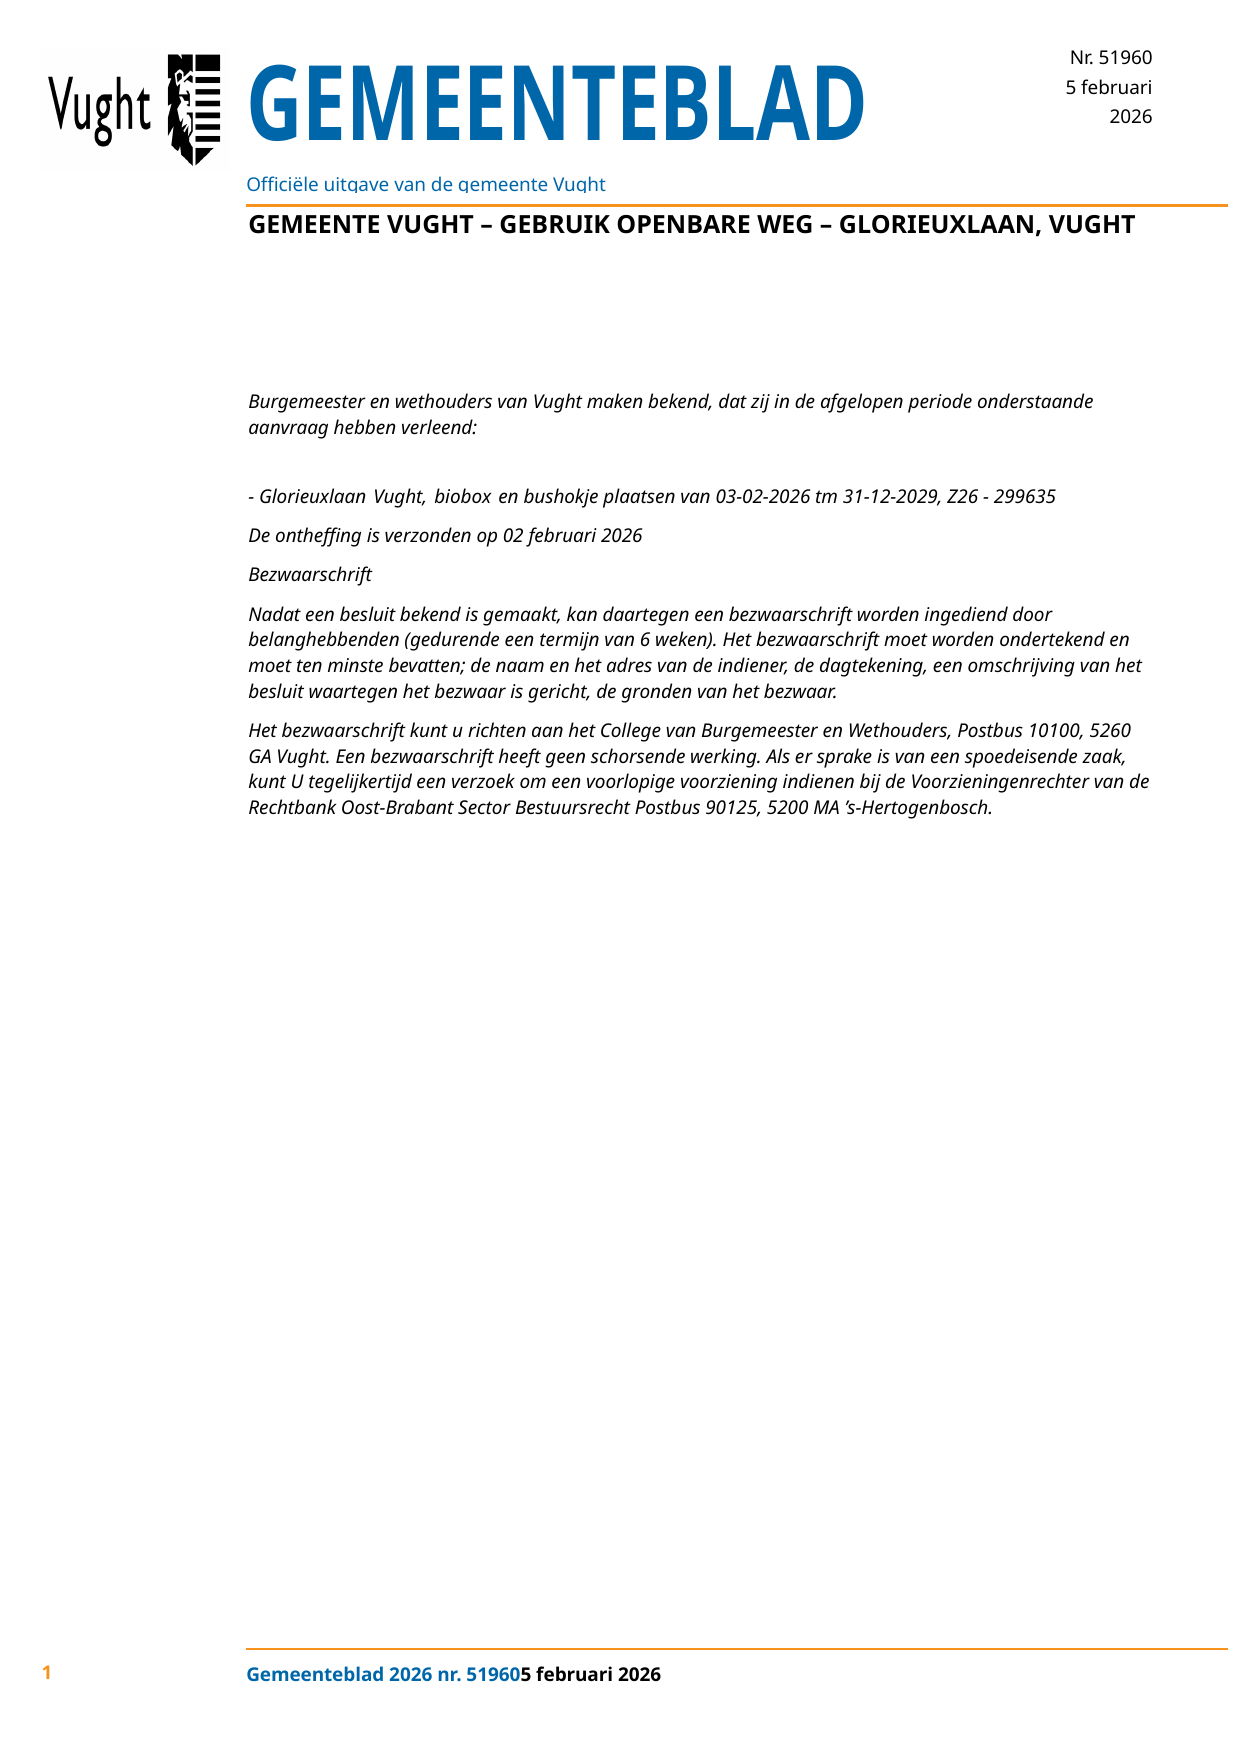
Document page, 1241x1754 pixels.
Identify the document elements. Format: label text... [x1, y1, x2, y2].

text - Glorieuxlaan Vught, biobox en bushokje plaatsen van 03-02-2026 tm 31-12-2029, Z26 - 299635 [248, 483, 1152, 509]
text Nadat een besluit bekend is gemaakt, kan daartegen een bezwaarschrift worden ingediend door belanghebbenden (gedurende een termijn van 6 weken). Het bezwaarschrift moet worden ondertekend en moet ten minste bevatten; de naam en het adres van de indiener, de dagtekening, een omschrijving van het besluit waartegen het bezwaar is gericht, de gronden van het bezwaar. [248, 601, 1152, 704]
text GEMEENTE VUGHT – GEBRUIK OPENBARE WEG – GLORIEUXLAAN, VUGHT [248, 207, 1152, 241]
text Het bezwaarschrift kunt u richten aan het College van Burgemeester en Wethouders, Postbus 10100, 5260 GA Vught. Een bezwaarschrift heeft geen schorsende werking. Als er sprake is van een spoedeisende zaak, kunt U tegelijkertijd een verzoek om een voorlopige voorziening indienen bij de Voorzieningenrechter van de Rechtbank Oost-Brabant Sector Bestuursrecht Postbus 90125, 5200 MA ’s-Hertogenbosch. [248, 717, 1152, 820]
text Burgemeester en wethouders van Vught maken bekend, dat zij in de afgelopen periode onderstaande aanvraag hebben verleend: [248, 388, 1152, 440]
text Bezwaarschrift [248, 562, 1152, 587]
text De ontheffing is verzonden op 02 februari 2026 [248, 522, 1152, 548]
picture [41, 47, 231, 172]
